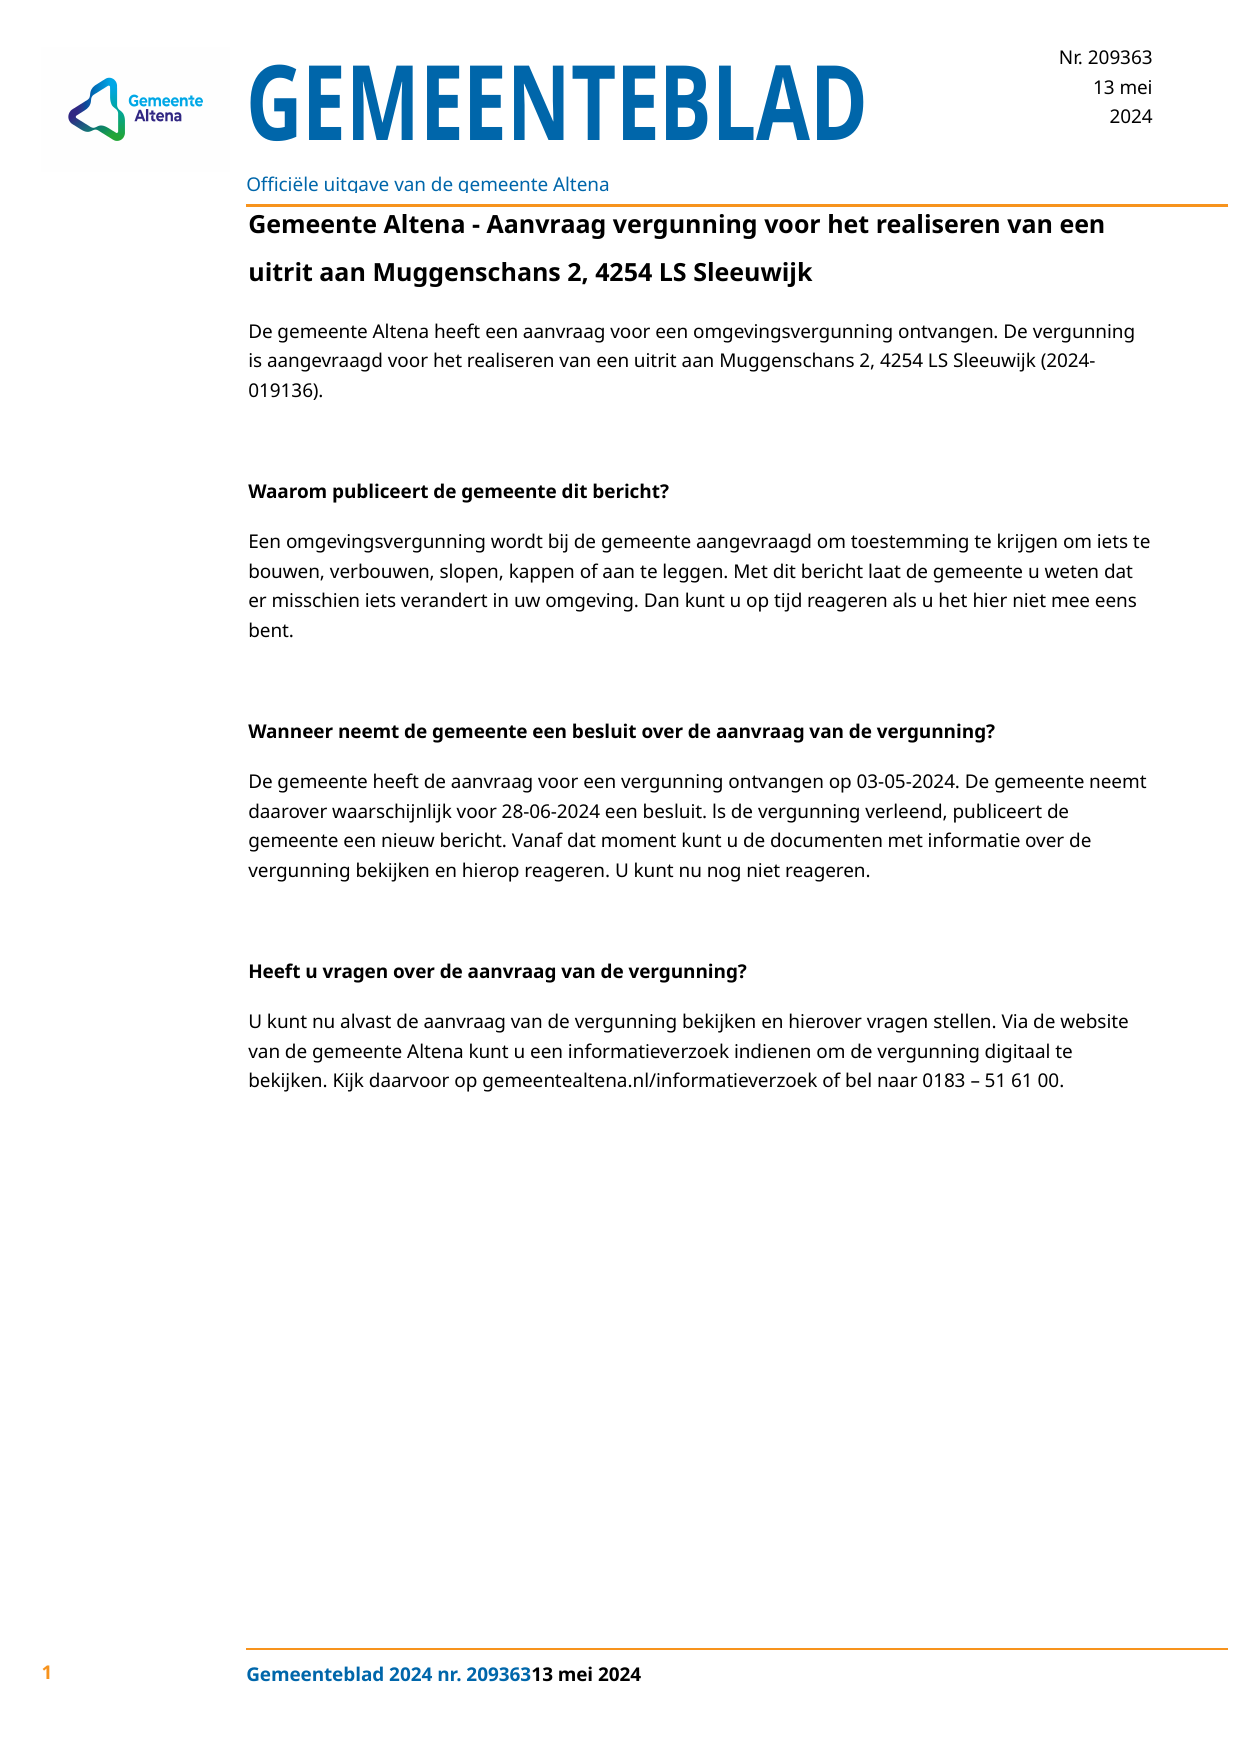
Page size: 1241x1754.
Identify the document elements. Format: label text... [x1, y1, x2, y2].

text Heeft u vragen over de aanvraag van de vergunning? [248, 958, 1152, 984]
picture [41, 47, 231, 172]
text Een omgevingsvergunning wordt bij de gemeente aangevraagd om toestemming te krijgen om iets te bouwen, verbouwen, slopen, kappen of aan te leggen. Met dit bericht laat de gemeente u weten dat er misschien iets verandert in uw omgeving. Dan kunt u op tijd reageren als u het hier niet mee eens bent. [248, 528, 1152, 643]
text Wanneer neemt de gemeente een besluit over de aanvraag van de vergunning? [248, 718, 1152, 744]
text Waarom publiceert de gemeente dit bericht? [248, 478, 1152, 504]
text De gemeente Altena heeft een aanvraag voor een omgevingsvergunning ontvangen. De vergunning is aangevraagd voor het realiseren van een uitrit aan Muggenschans 2, 4254 LS Sleeuwijk (2024-019136). [248, 318, 1152, 403]
text Gemeente Altena - Aanvraag vergunning voor het realiseren van een uitrit aan Muggenschans 2, 4254 LS Sleeuwijk [248, 207, 1152, 288]
text De gemeente heeft de aanvraag voor een vergunning ontvangen op 03-05-2024. De gemeente neemt daarover waarschijnlijk voor 28-06-2024 een besluit. ls de vergunning verleend, publiceert de gemeente een nieuw bericht. Vanaf dat moment kunt u de documenten met informatie over de vergunning bekijken en hierop reageren. U kunt nu nog niet reageren. [248, 768, 1152, 883]
text U kunt nu alvast de aanvraag van de vergunning bekijken en hierover vragen stellen. Via de website van de gemeente Altena kunt u een informatieverzoek indienen om de vergunning digitaal te bekijken. Kijk daarvoor op gemeentealtena.nl/informatieverzoek of bel naar 0183 – 51 61 00. [248, 1008, 1152, 1093]
